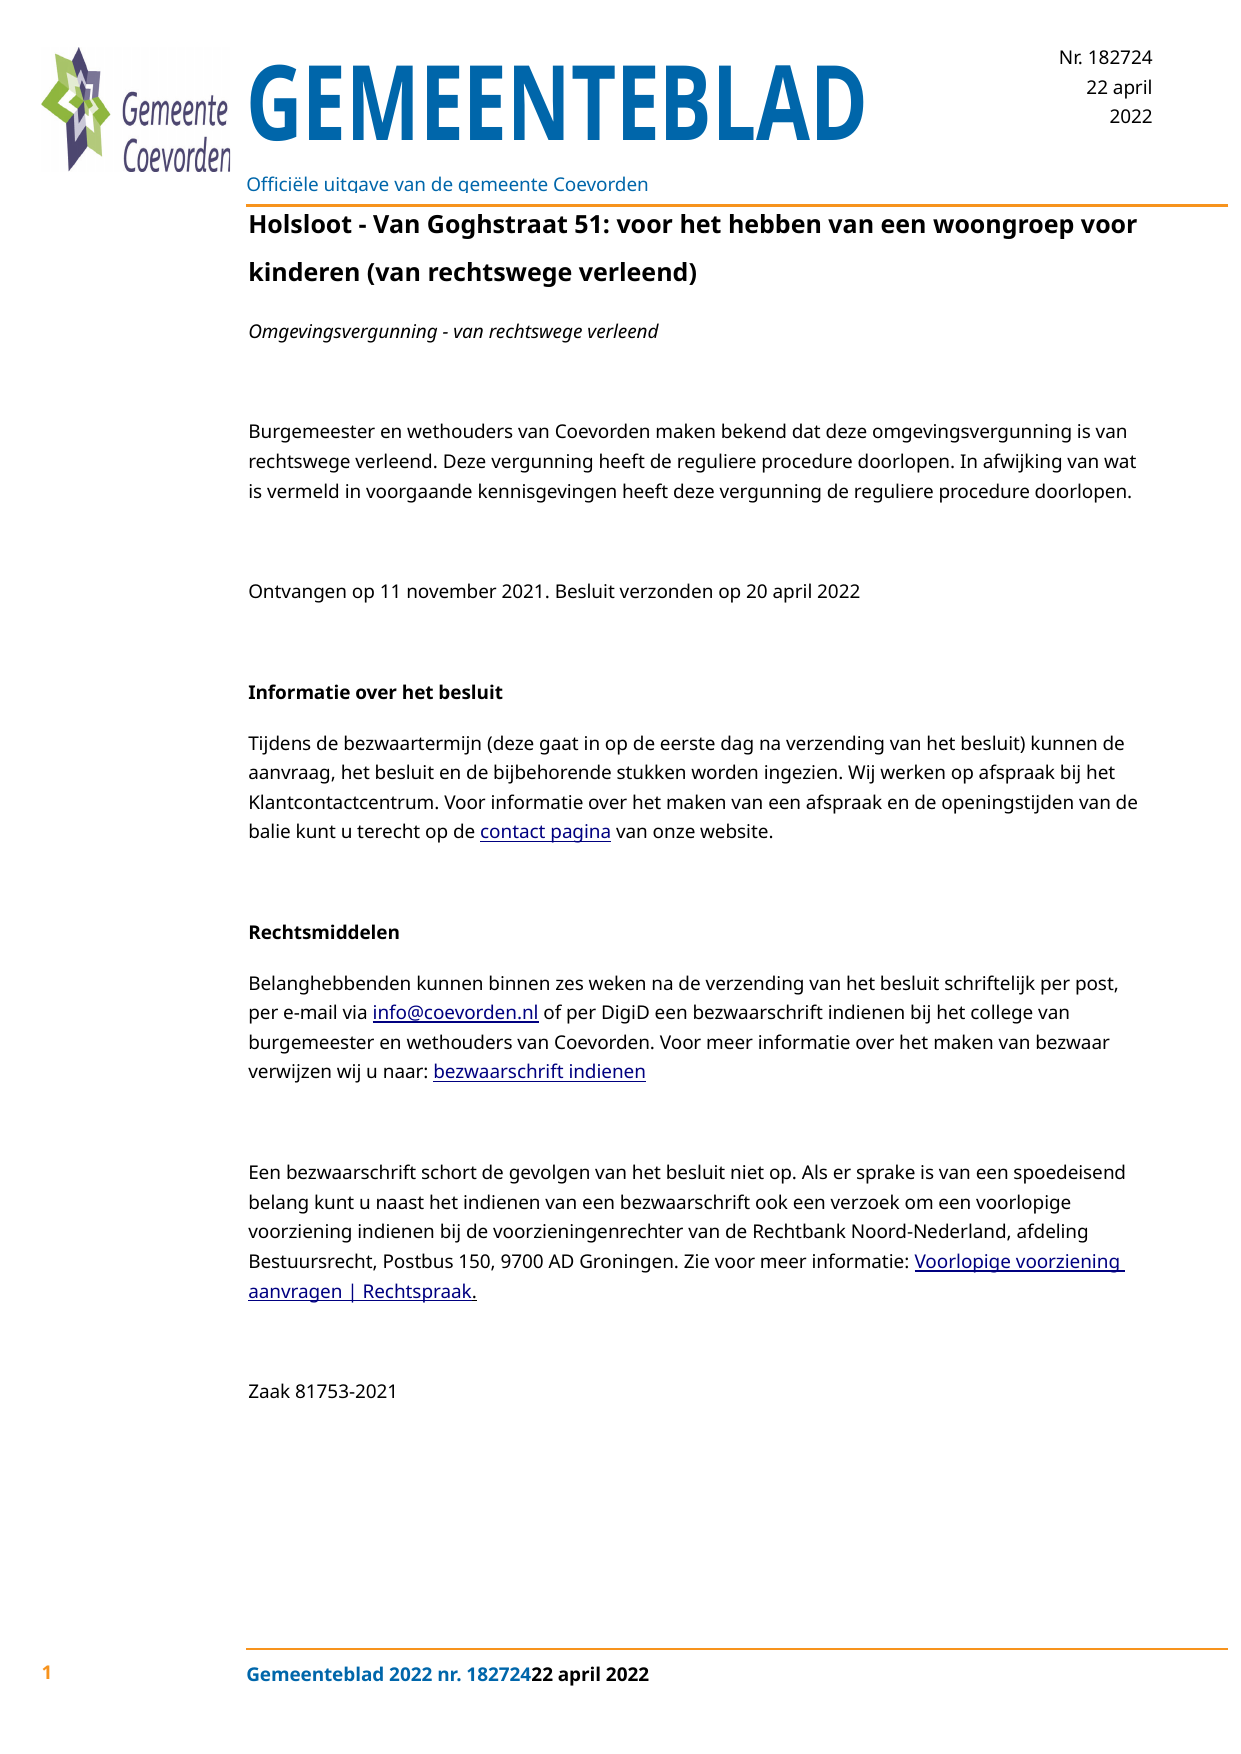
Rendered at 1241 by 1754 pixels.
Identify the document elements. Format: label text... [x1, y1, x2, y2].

text Ontvangen op 11 november 2021. Besluit verzonden op 20 april 2022 [248, 579, 1152, 604]
text Burgemeester en wethouders van Coevorden maken bekend dat deze omgevingsvergunning is van rechtswege verleend. Deze vergunning heeft de reguliere procedure doorlopen. In afwijking van wat is vermeld in voorgaande kennisgevingen heeft deze vergunning de reguliere procedure doorlopen. [248, 419, 1152, 504]
text Omgevingsvergunning - van rechtswege verleend [248, 318, 1152, 344]
text Tijdens de bezwaartermijn (deze gaat in op de eerste dag na verzending van het besluit) kunnen de aanvraag, het besluit en de bijbehorende stukken worden ingezien. Wij werken op afspraak bij het Klantcontactcentrum. Voor informatie over het maken van een afspraak en de openingstijden van de balie kunt u terecht op de contact pagina van onze website. [248, 730, 1152, 844]
text Rechtsmiddelen [248, 919, 1152, 945]
text Een bezwaarschrift schort de gevolgen van het besluit niet op. Als er sprake is van een spoedeisend belang kunt u naast het indienen van een bezwaarschrift ook een verzoek om een voorlopige voorziening indienen bij de voorzieningenrechter van de Rechtbank Noord-Nederland, afdeling Bestuursrecht, Postbus 150, 9700 AD Groningen. Zie voor meer informatie: Voorlopige voorziening aanvragen | Rechtspraak. [248, 1159, 1152, 1304]
picture [41, 47, 231, 172]
text Holsloot - Van Goghstraat 51: voor het hebben van een woongroep voor kinderen (van rechtswege verleend) [248, 207, 1152, 288]
text Informatie over het besluit [248, 679, 1152, 705]
text Zaak 81753-2021 [248, 1379, 1152, 1404]
text Belanghebbenden kunnen binnen zes weken na de verzending van het besluit schriftelijk per post, per e-mail via info@coevorden.nl of per DigiD een bezwaarschrift indienen bij het college van burgemeester en wethouders van Coevorden. Voor meer informatie over het maken van bezwaar verwijzen wij u naar: bezwaarschrift indienen [248, 970, 1152, 1084]
